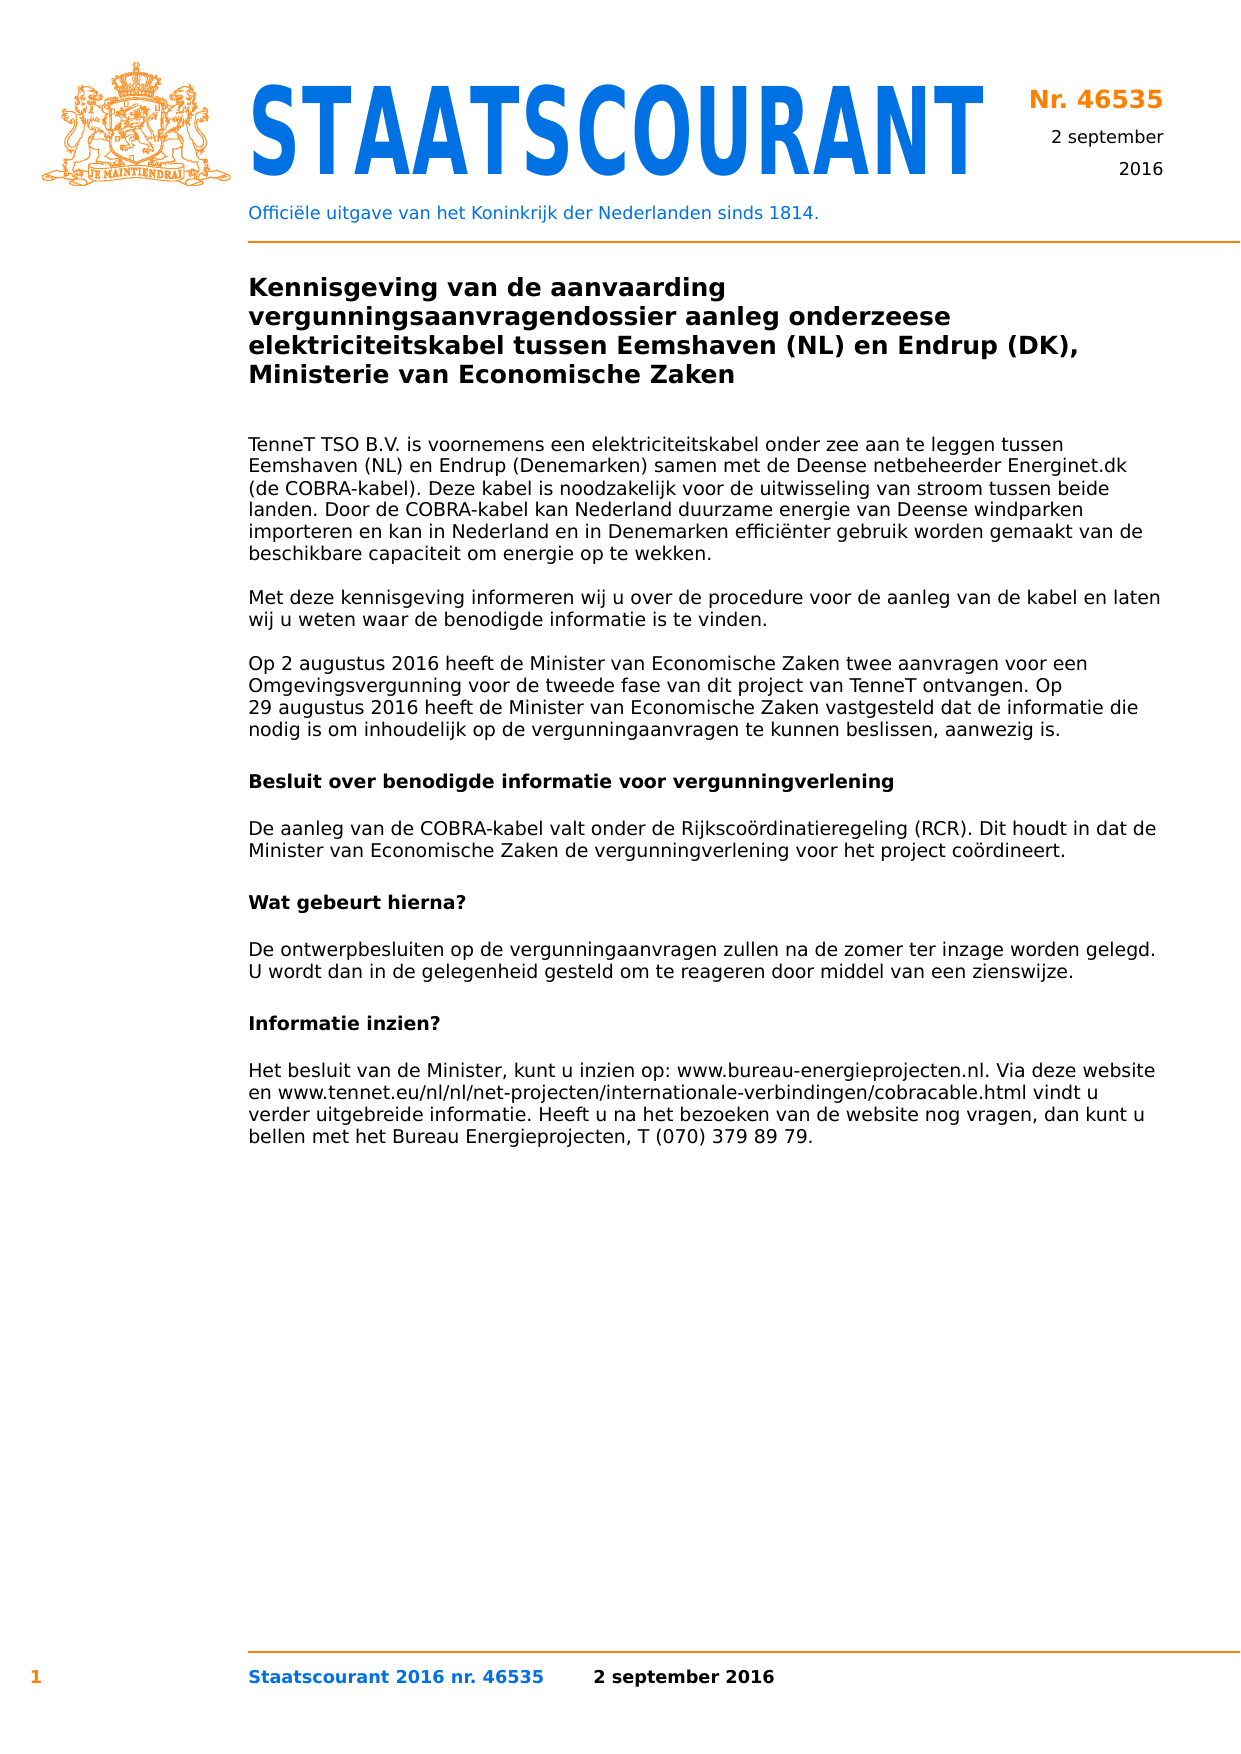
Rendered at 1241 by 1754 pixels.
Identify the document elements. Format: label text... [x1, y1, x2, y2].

subtitle Wat gebeurt hierna? [248, 892, 1163, 914]
subtitle Besluit over benodigde informatie voor vergunningverlening [248, 771, 1163, 793]
table_header STAATSCOURANT [248, 62, 998, 203]
text Het besluit van de Minister, kunt u inzien op: www.bureau-energie­projecten.nl. Via deze website en www.tennet.eu/nl/nl/net-projecten/internationale-verbindingen/cobracable.html vindt u verder uitgebreide informatie. Heeft u na het bezoeken van de website nog vragen, dan kunt u bellen met het Bureau Energieprojecten, T (070) 379 89 79. [248, 1060, 1163, 1148]
text TenneT TSO B.V. is voornemens een elektriciteitskabel onder zee aan te leggen tussen Eemshaven (NL) en Endrup (Denemarken) samen met de Deense netbeheerder Energinet.dk (de COBRA-kabel). Deze kabel is noodzakelijk voor de uitwisseling van stroom tussen beide landen. Door de COBRA-kabel kan Nederland duurzame energie van Deense windparken importeren en kan in Nederland en in Denemarken efficiënter gebruik worden gemaakt van de beschikbare capaciteit om energie op te wekken. [248, 433, 1163, 565]
picture [41, 62, 231, 186]
text De aanleg van de COBRA-kabel valt onder de Rijkscoördinatieregeling (RCR). Dit houdt in dat de Minister van Economische Zaken de vergunningverlening voor het project coördineert. [248, 818, 1163, 862]
table_header [25, 62, 248, 241]
text Op 2 augustus 2016 heeft de Minister van Economische Zaken twee aanvragen voor een Omgevingsvergunning voor de tweede fase van dit project van TenneT ontvangen. Op 29 augustus 2016 heeft de Minister van Economische Zaken vastgesteld dat de informatie die nodig is om inhoudelijk op de vergunningaanvragen te kunnen beslissen, aanwezig is. [248, 653, 1163, 741]
subtitle Kennisgeving van de aanvaarding vergunningsaanvragendossier aanleg onderzeese elektriciteitskabel tussen Eemshaven (NL) en Endrup (DK), Ministerie van Economische Zaken [248, 273, 1163, 390]
table_cell 2016 [998, 153, 1240, 203]
text Met deze kennisgeving informeren wij u over de procedure voor de aanleg van de kabel en laten wij u weten waar de benodigde informatie is te vinden. [248, 587, 1163, 631]
text De ontwerpbesluiten op de vergunningaanvragen zullen na de zomer ter inzage worden gelegd. U wordt dan in de gelegenheid gesteld om te reageren door middel van een zienswijze. [248, 939, 1163, 983]
subtitle Informatie inzien? [248, 1013, 1163, 1035]
table_cell Officiële uitgave van het Koninkrijk der Nederlanden sinds 1814. [248, 203, 1240, 241]
table_header Nr. 46535 [998, 62, 1240, 121]
table_cell 2 september [998, 121, 1240, 153]
